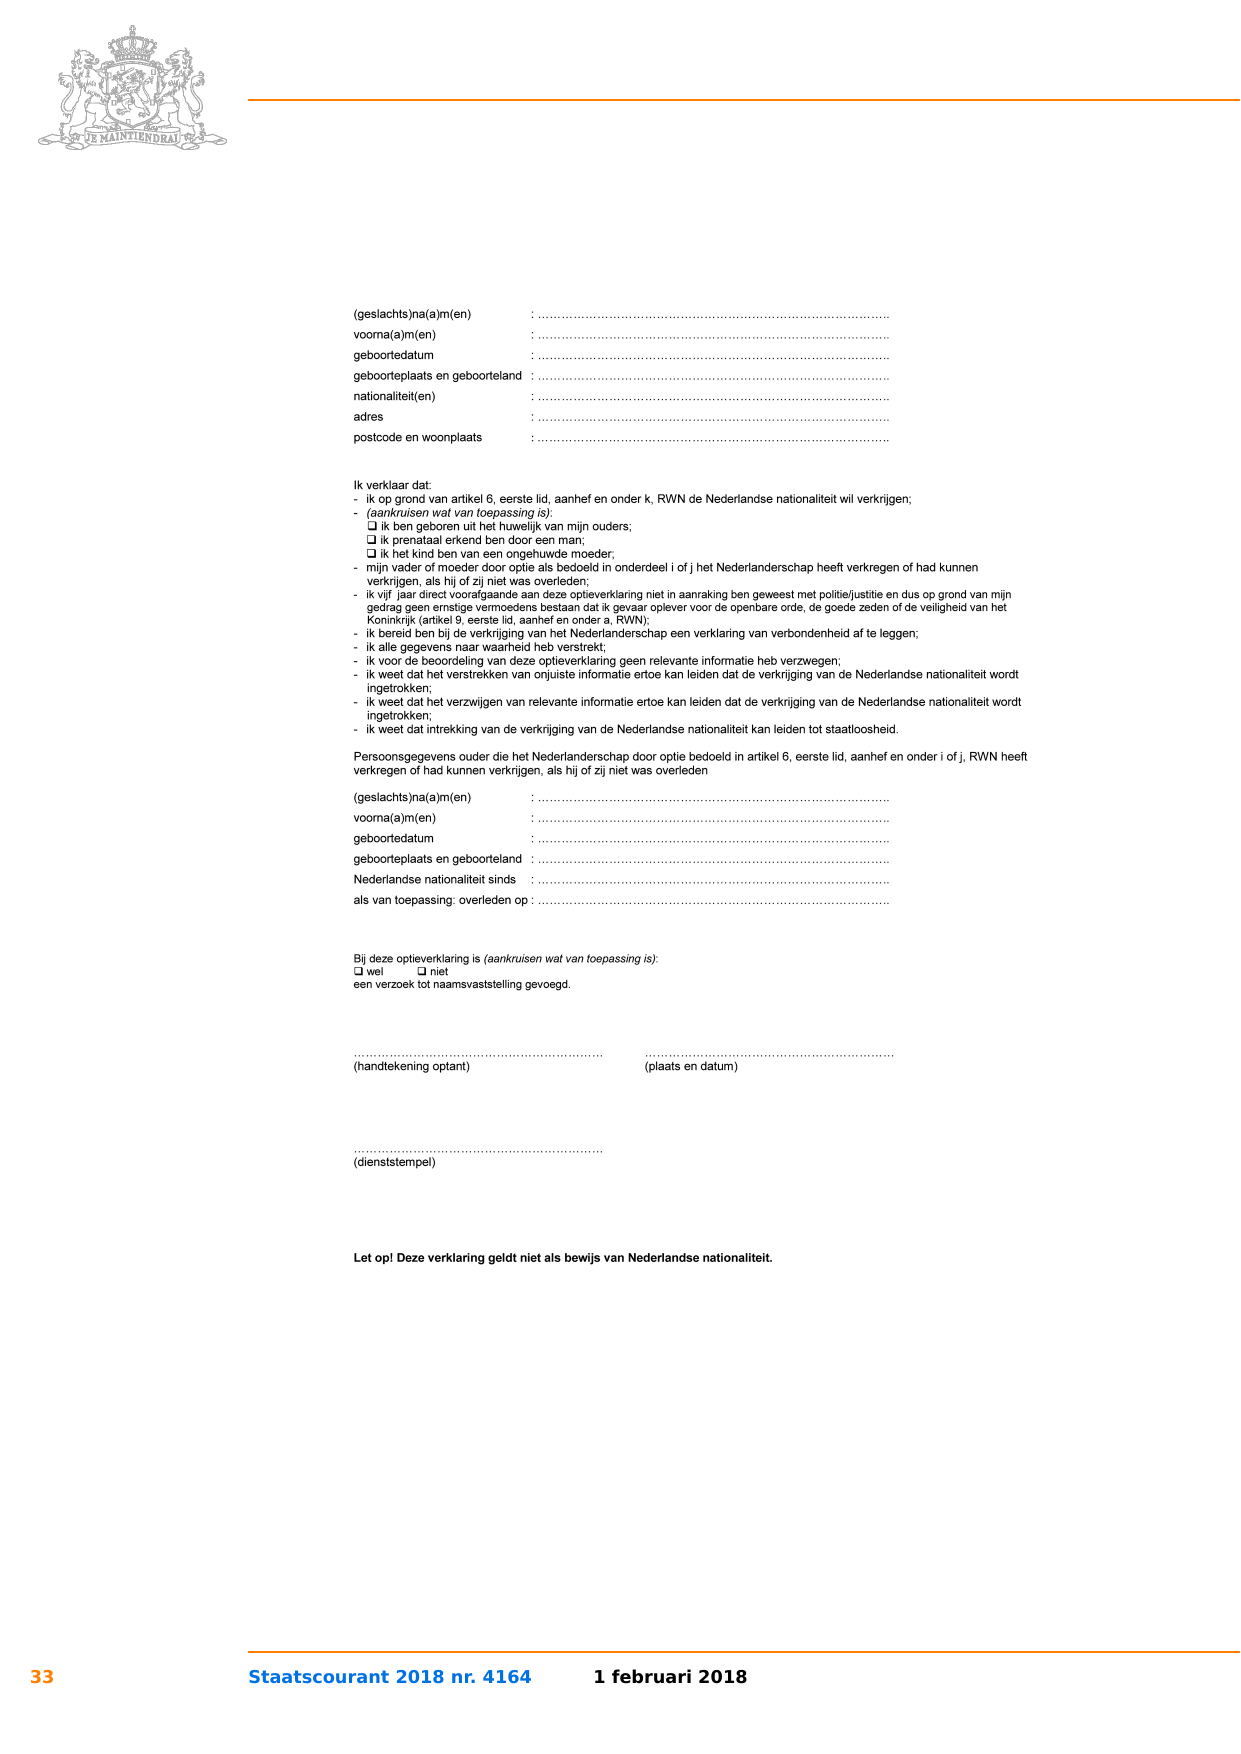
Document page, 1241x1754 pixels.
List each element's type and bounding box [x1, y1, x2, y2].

picture [38, 25, 227, 150]
picture [248, 155, 1134, 1407]
